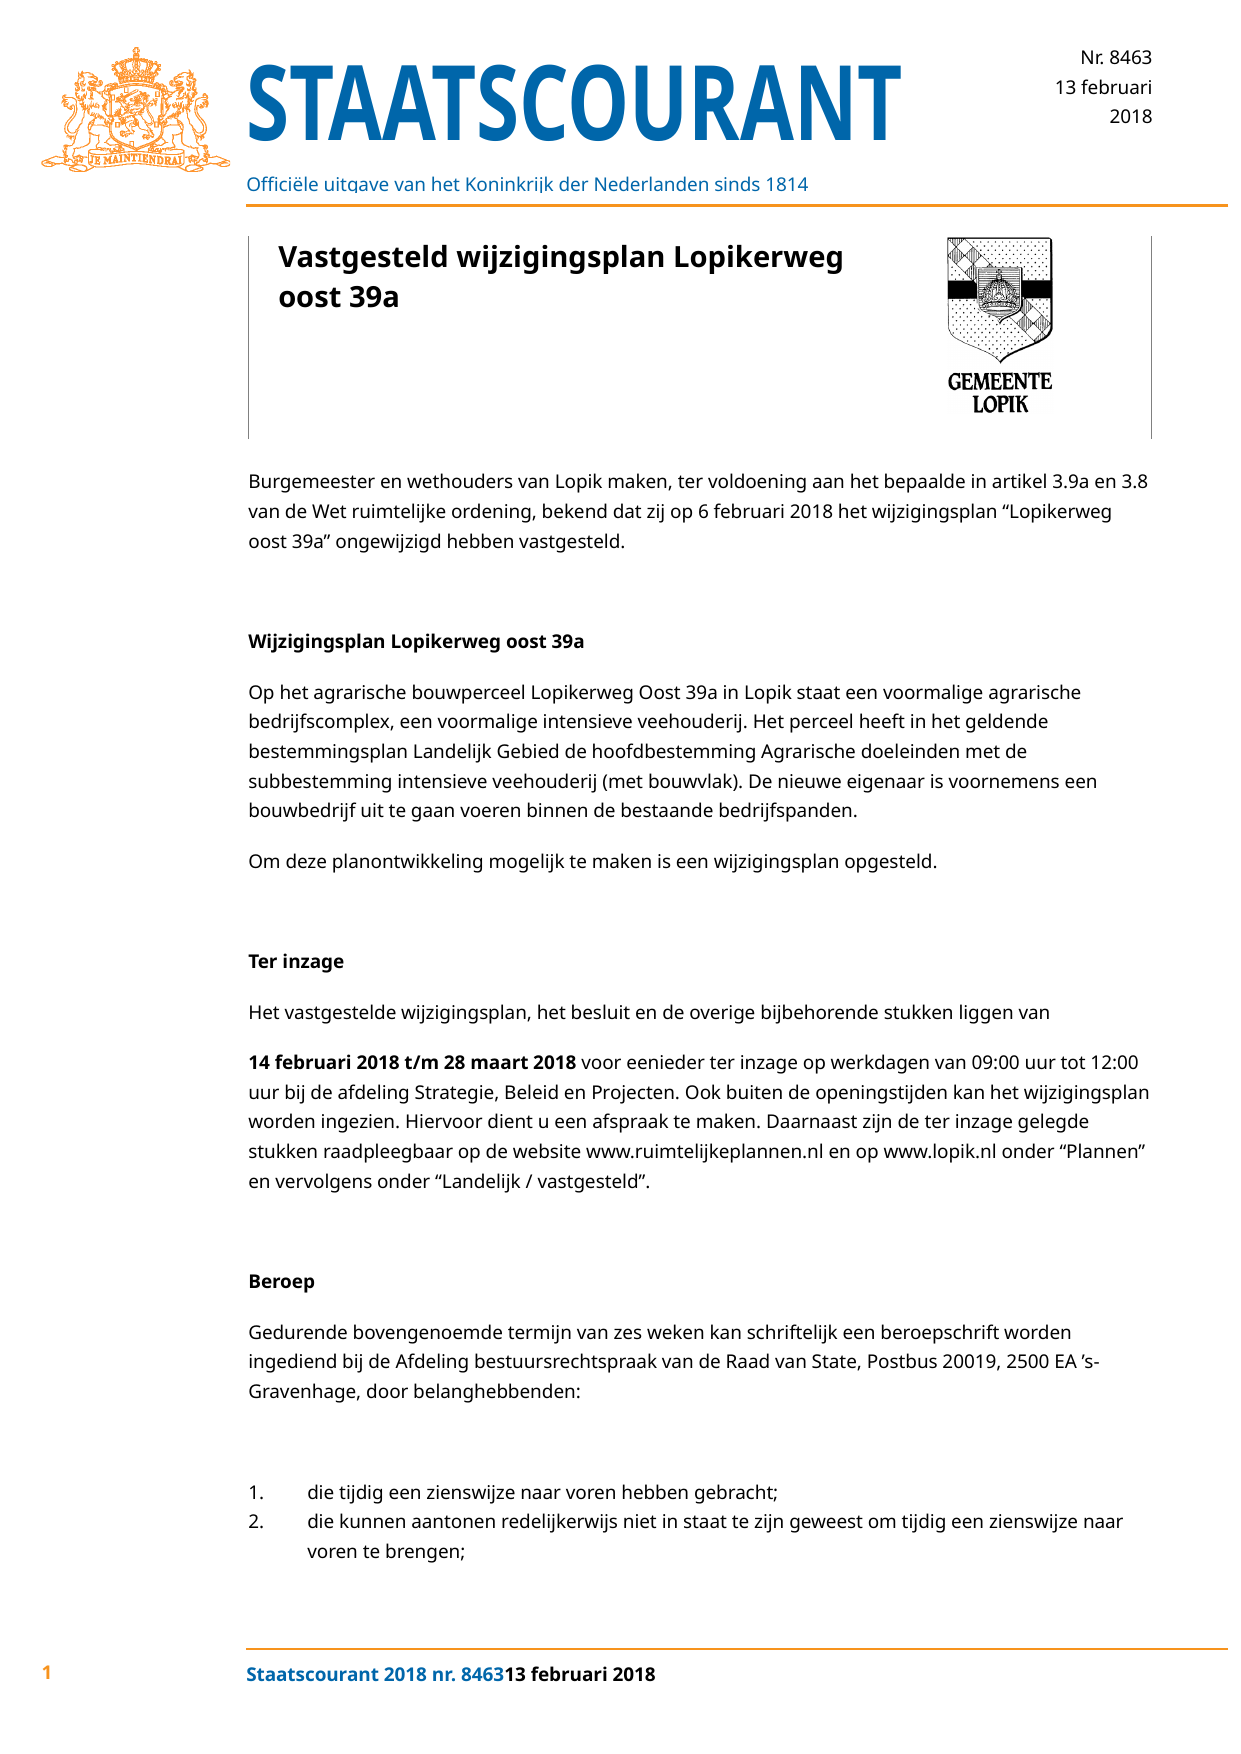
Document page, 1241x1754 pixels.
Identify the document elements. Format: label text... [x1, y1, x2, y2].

text Gedurende bovengenoemde termijn van zes weken kan schriftelijk een beroepschrift worden ingediend bij de Afdeling bestuursrechtspraak van de Raad van State, Postbus 20019, 2500 EA ’s-Gravenhage, door belanghebbenden: [248, 1319, 1152, 1404]
text 14 februari 2018 t/m 28 maart 2018 voor eenieder ter inzage op werkdagen van 09:00 uur tot 12:00 uur bij de afdeling Strategie, Beleid en Projecten. Ook buiten de openingstijden kan het wijzigingsplan worden ingezien. Hiervoor dient u een afspraak te maken. Daarnaast zijn de ter inzage gelegde stukken raadpleegbaar op de website www.ruimtelijkeplannen.nl en op www.lopik.nl onder “Plannen” en vervolgens onder “Landelijk / vastgesteld”. [248, 1049, 1152, 1193]
table_header Vastgesteld wijzigingsplan Lopikerweg oost 39a [249, 236, 850, 439]
table_header [850, 236, 946, 413]
text Het vastgestelde wijzigingsplan, het besluit en de overige bijbehorende stukken liggen van [248, 999, 1152, 1025]
picture [41, 47, 231, 172]
list die tijdig een zienswijze naar voren hebben gebracht; [248, 1479, 1152, 1505]
list die kunnen aantonen redelijkerwijs niet in staat te zijn geweest om tijdig een zienswijze naar voren te brengen; [248, 1509, 1152, 1564]
text Beroep [248, 1269, 1152, 1294]
text Wijzigingsplan Lopikerweg oost 39a [248, 629, 1152, 654]
table_header [1055, 236, 1151, 413]
text Burgemeester en wethouders van Lopik maken, ter voldoening aan het bepaalde in artikel 3.9a en 3.8 van de Wet ruimtelijke ordening, bekend dat zij op 6 februari 2018 het wijzigingsplan “Lopikerweg oost 39a” ongewijzigd hebben vastgesteld. [248, 469, 1152, 553]
table_header [850, 414, 1151, 439]
text Ter inzage [248, 949, 1152, 974]
text Op het agrarische bouwperceel Lopikerweg Oost 39a in Lopik staat een voormalige agrarische bedrijfscomplex, een voormalige intensieve veehouderij. Het perceel heeft in het geldende bestemmingsplan Landelijk Gebied de hoofdbestemming Agrarische doeleinden met de subbestemming intensieve veehouderij (met bouwvlak). De nieuwe eigenaar is voornemens een bouwbedrijf uit te gaan voeren binnen de bestaande bedrijfspanden. [248, 679, 1152, 823]
picture [946, 236, 1055, 414]
text Om deze planontwikkeling mogelijk te maken is een wijzigingsplan opgesteld. [248, 848, 1152, 873]
